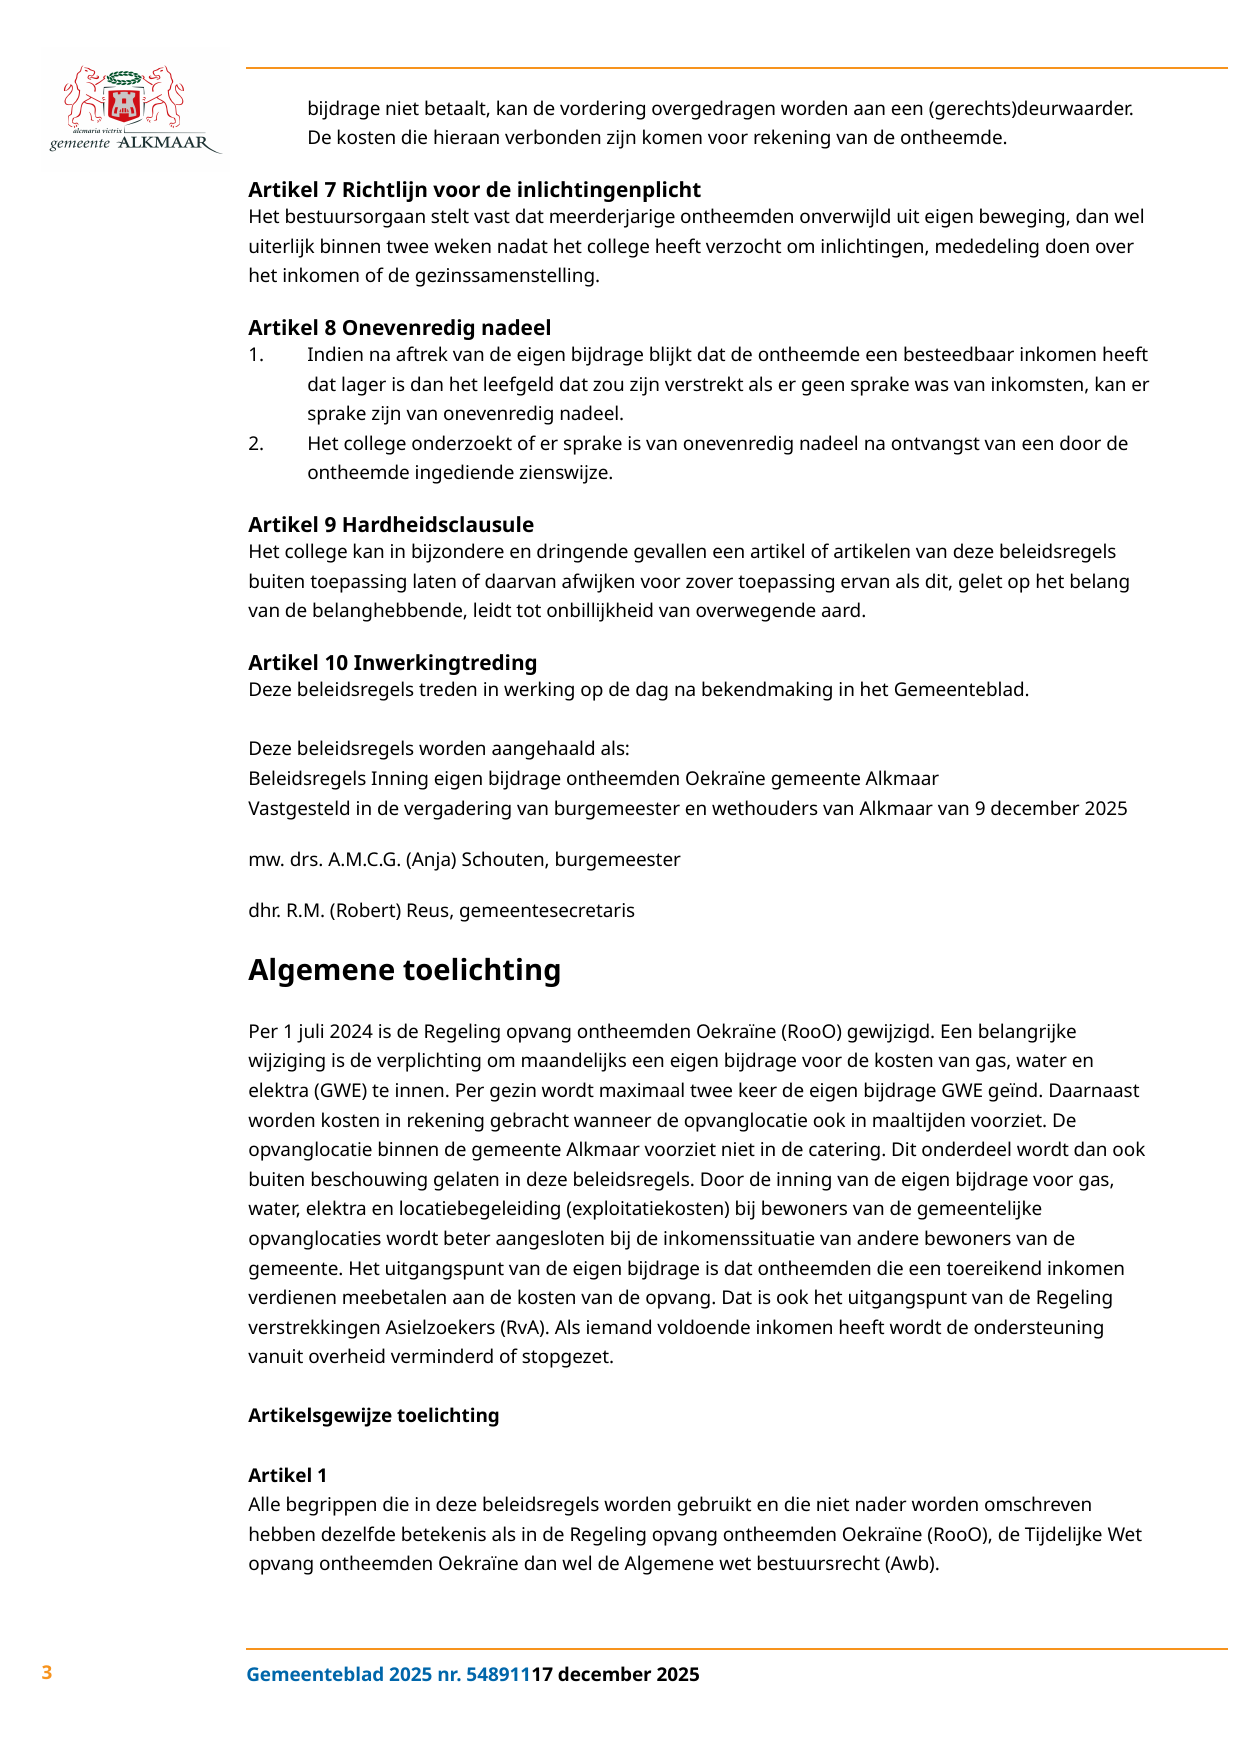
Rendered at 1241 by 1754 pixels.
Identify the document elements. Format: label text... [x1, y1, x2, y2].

text Artikel 8 Onevenredig nadeel [248, 313, 1152, 341]
text Het college kan in bijzondere en dringende gevallen een artikel of artikelen van deze beleidsregels buiten toepassing laten of daarvan afwijken voor zover toepassing ervan als dit, gelet op het belang van de belanghebbende, leidt tot onbillijkheid van overwegende aard. [248, 538, 1152, 623]
text dhr. R.M. (Robert) Reus, gemeentesecretaris [248, 898, 1152, 923]
text Beleidsregels Inning eigen bijdrage ontheemden Oekraïne gemeente Alkmaar [248, 765, 1152, 791]
picture [41, 47, 231, 172]
text Artikel 9 Hardheidsclausule [248, 510, 1152, 538]
text Algemene toelichting [248, 949, 1152, 989]
list bijdrage niet betaalt, kan de vordering overgedragen worden aan een (gerechts)deurwaarder. De kosten die hieraan verbonden zijn komen voor rekening van de ontheemde. [248, 95, 1152, 150]
text Vastgesteld in de vergadering van burgemeester en wethouders van Alkmaar van 9 december 2025 [248, 795, 1152, 821]
text Artikel 7 Richtlijn voor de inlichtingenplicht [248, 175, 1152, 203]
text Artikelsgewijze toelichting [248, 1403, 1152, 1428]
text mw. drs. A.M.C.G. (Anja) Schouten, burgemeester [248, 846, 1152, 872]
text Per 1 juli 2024 is de Regeling opvang ontheemden Oekraïne (RooO) gewijzigd. Een belangrijke wijziging is de verplichting om maandelijks een eigen bijdrage voor de kosten van gas, water en elektra (GWE) te innen. Per gezin wordt maximaal twee keer de eigen bijdrage GWE geïnd. Daarnaast worden kosten in rekening gebracht wanneer de opvanglocatie ook in maaltijden voorziet. De opvanglocatie binnen de gemeente Alkmaar voorziet niet in de catering. Dit onderdeel wordt dan ook buiten beschouwing gelaten in deze beleidsregels. Door de inning van de eigen bijdrage voor gas, water, elektra en locatiebegeleiding (exploitatiekosten) bij bewoners van de gemeentelijke opvanglocaties wordt beter aangesloten bij de inkomenssituatie van andere bewoners van de gemeente. Het uitgangspunt van de eigen bijdrage is dat ontheemden die een toereikend inkomen verdienen meebetalen aan de kosten van de opvang. Dat is ook het uitgangspunt van de Regeling verstrekkingen Asielzoekers (RvA). Als iemand voldoende inkomen heeft wordt de ondersteuning vanuit overheid verminderd of stopgezet. [248, 1018, 1152, 1369]
text Het bestuursorgaan stelt vast dat meerderjarige ontheemden onverwijld uit eigen beweging, dan wel uiterlijk binnen twee weken nadat het college heeft verzocht om inlichtingen, mededeling doen over het inkomen of de gezinssamenstelling. [248, 203, 1152, 288]
text Deze beleidsregels treden in werking op de dag na bekendmaking in het Gemeenteblad. [248, 676, 1152, 702]
list Indien na aftrek van de eigen bijdrage blijkt dat de ontheemde een besteedbaar inkomen heeft dat lager is dan het leefgeld dat zou zijn verstrekt als er geen sprake was van inkomsten, kan er sprake zijn van onevenredig nadeel. [248, 341, 1152, 426]
list Het college onderzoekt of er sprake is van onevenredig nadeel na ontvangst van een door de ontheemde ingediende zienswijze. [248, 430, 1152, 485]
text Deze beleidsregels worden aangehaald als: [248, 736, 1152, 761]
text Artikel 10 Inwerkingtreding [248, 648, 1152, 676]
text Artikel 1 [248, 1462, 1152, 1487]
text Alle begrippen die in deze beleidsregels worden gebruikt en die niet nader worden omschreven hebben dezelfde betekenis als in de Regeling opvang ontheemden Oekraïne (RooO), de Tijdelijke Wet opvang ontheemden Oekraïne dan wel de Algemene wet bestuursrecht (Awb). [248, 1491, 1152, 1576]
